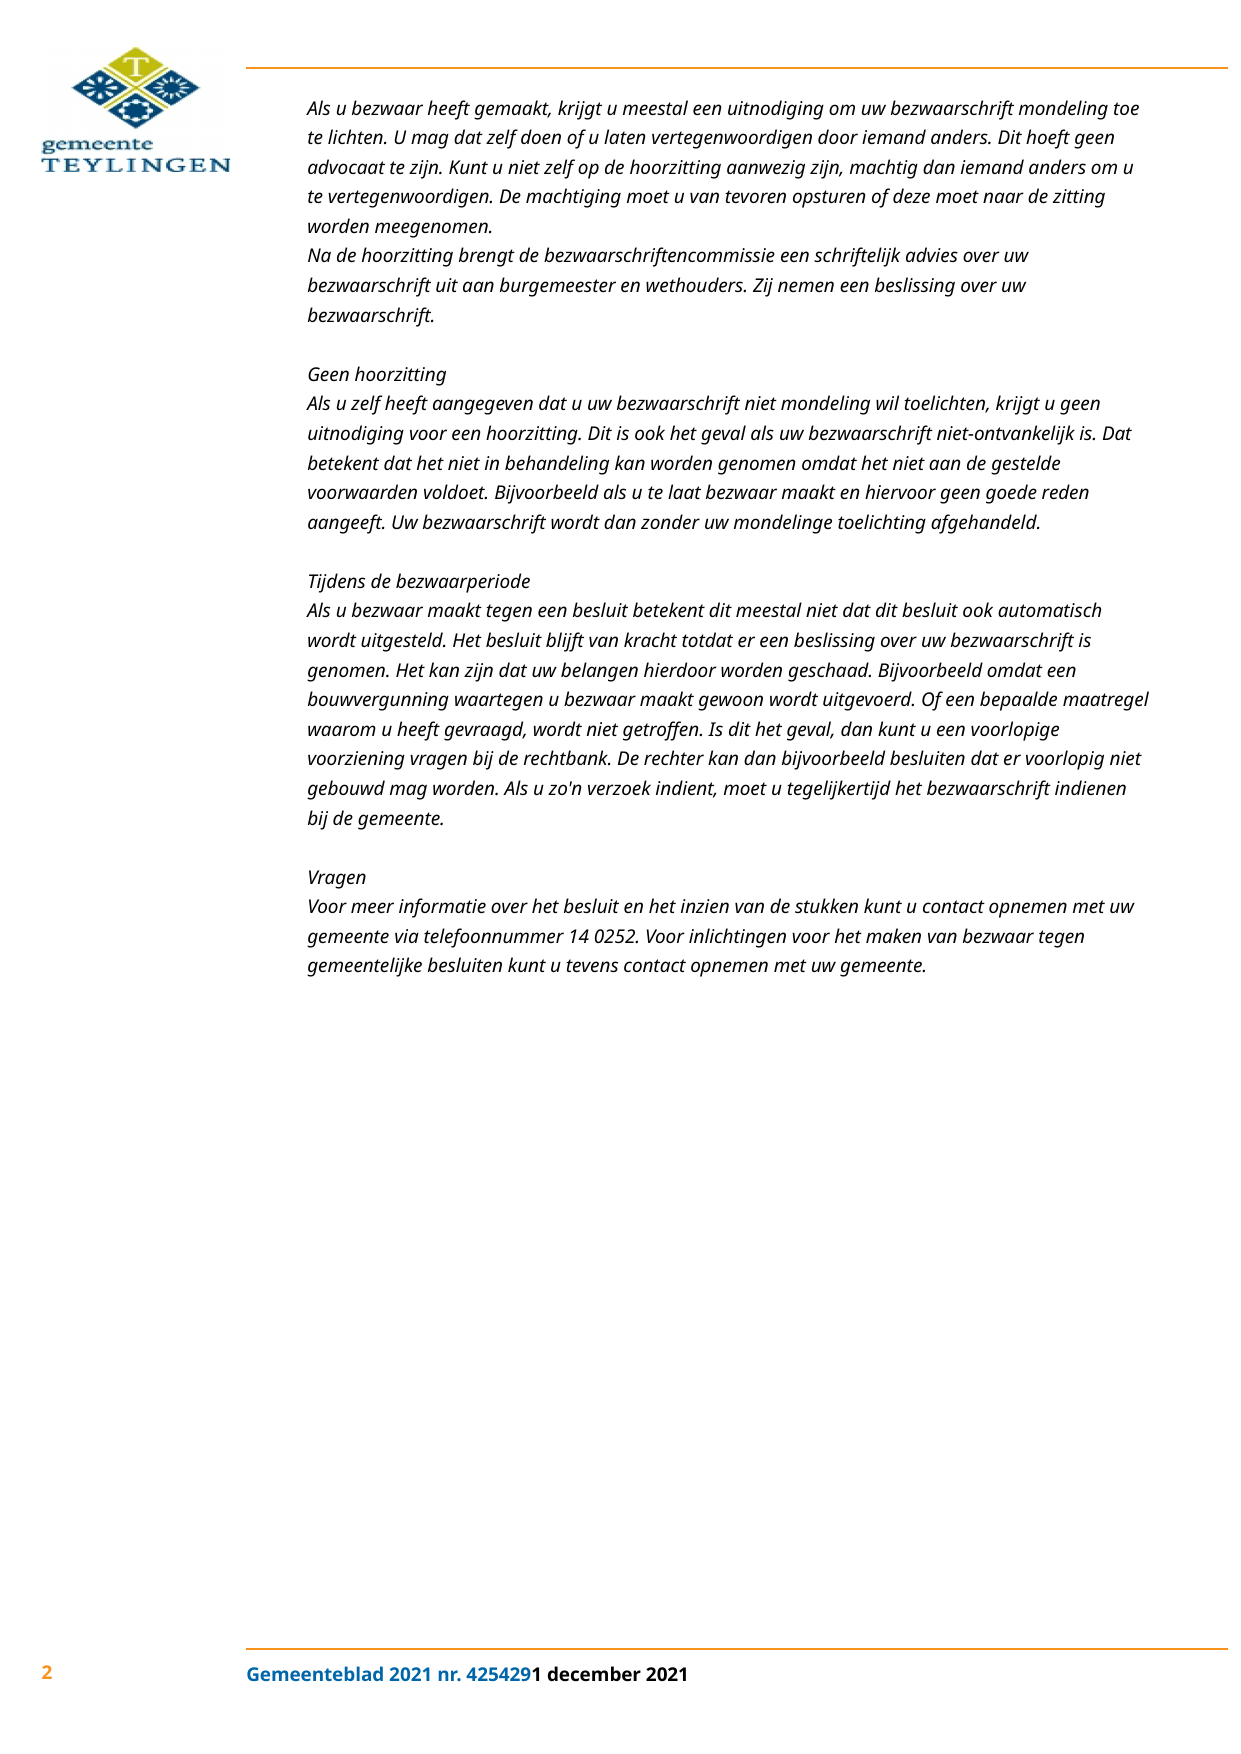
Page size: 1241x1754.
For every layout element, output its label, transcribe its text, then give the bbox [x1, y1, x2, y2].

list Als u bezwaar heeft gemaakt, krijgt u meestal een uitnodiging om uw bezwaarschrift mondeling toe te lichten. U mag dat zelf doen of u laten vertegenwoordigen door iemand anders. Dit hoeft geen advocaat te zijn. Kunt u niet zelf op de hoorzitting aanwezig zijn, machtig dan iemand anders om u te vertegenwoordigen. De machtiging moet u van tevoren opsturen of deze moet naar de zitting worden meegenomen. [248, 95, 1152, 239]
list Voor meer informatie over het besluit en het inzien van de stukken kunt u contact opnemen met uw gemeente via telefoonnummer 14 0252. Voor inlichtingen voor het maken van bezwaar tegen gemeentelijke besluiten kunt u tevens contact opnemen met uw gemeente. [248, 893, 1152, 978]
list Tijdens de bezwaarperiode [248, 568, 1152, 594]
list Als u zelf heeft aangegeven dat u uw bezwaarschrift niet mondeling wil toelichten, krijgt u geen uitnodiging voor een hoorzitting. Dit is ook het geval als uw bezwaarschrift niet-ontvankelijk is. Dat betekent dat het niet in behandeling kan worden genomen omdat het niet aan de gestelde voorwaarden voldoet. Bijvoorbeeld als u te laat bezwaar maakt en hiervoor geen goede reden aangeeft. Uw bezwaarschrift wordt dan zonder uw mondelinge toelichting afgehandeld. [248, 391, 1152, 535]
list Vragen [248, 864, 1152, 890]
list Geen hoorzitting [248, 361, 1152, 387]
picture [41, 47, 231, 172]
list Na de hoorzitting brengt de bezwaarschriftencommissie een schriftelijk advies over uw bezwaarschrift uit aan burgemeester en wethouders. Zij nemen een beslissing over uw bezwaarschrift. [248, 243, 1152, 328]
list Als u bezwaar maakt tegen een besluit betekent dit meestal niet dat dit besluit ook automatisch wordt uitgesteld. Het besluit blijft van kracht totdat er een beslissing over uw bezwaarschrift is genomen. Het kan zijn dat uw belangen hierdoor worden geschaad. Bijvoorbeeld omdat een bouwvergunning waartegen u bezwaar maakt gewoon wordt uitgevoerd. Of een bepaalde maatregel waarom u heeft gevraagd, wordt niet getroffen. Is dit het geval, dan kunt u een voorlopige voorziening vragen bij de rechtbank. De rechter kan dan bijvoorbeeld besluiten dat er voorlopig niet gebouwd mag worden. Als u zo'n verzoek indient, moet u tegelijkertijd het bezwaarschrift indienen bij de gemeente. [248, 598, 1152, 831]
